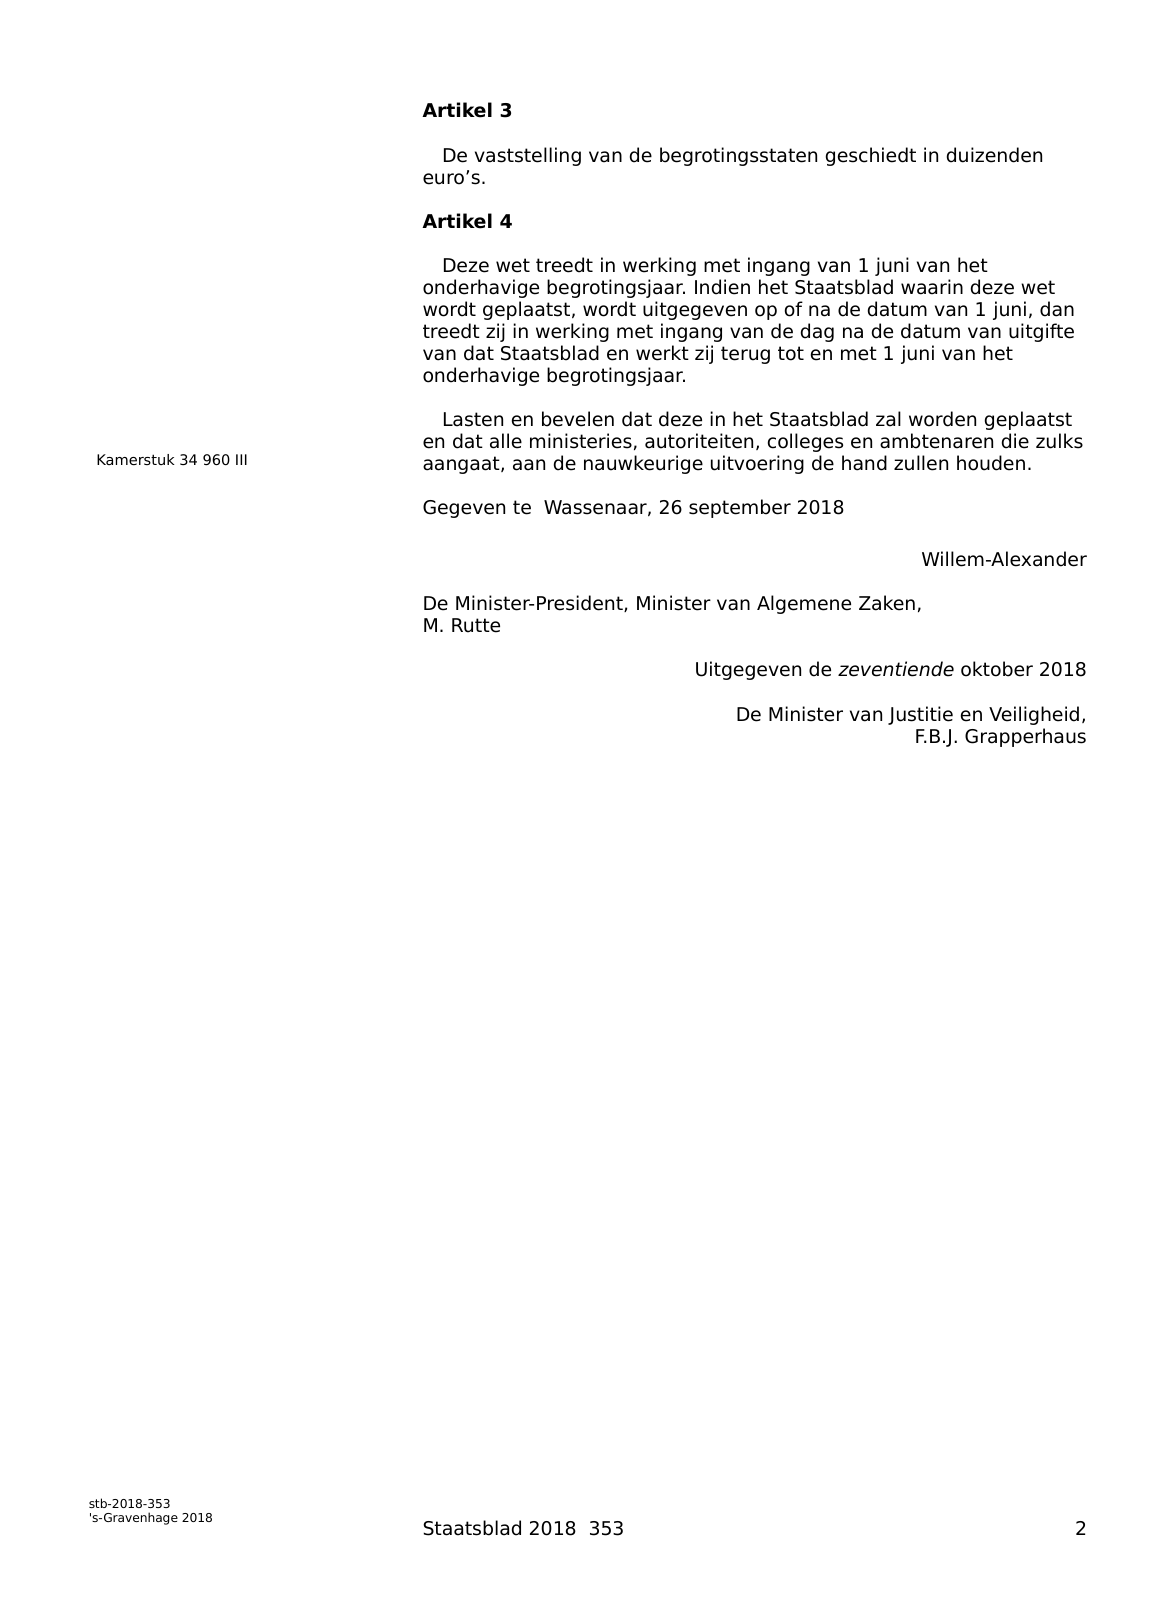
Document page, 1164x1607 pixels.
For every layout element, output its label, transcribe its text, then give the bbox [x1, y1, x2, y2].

text Kamerstuk 34 960 III [77, 452, 396, 469]
subtitle Artikel 4 [422, 211, 1087, 233]
text De vaststelling van de begrotingsstaten geschiedt in duizenden euro’s. [422, 144, 1087, 188]
text Gegeven te Wassenaar, 26 september 2018 [422, 497, 1087, 519]
subtitle Artikel 3 [422, 100, 1087, 122]
text 's-Gravenhage 2018 [88, 1511, 323, 1525]
text Uitgegeven de zeventiende oktober 2018 [422, 659, 1087, 681]
text Deze wet treedt in werking met ingang van 1 juni van het onderhavige begrotingsjaar. Indien het Staatsblad waarin deze wet wordt geplaatst, wordt uitgegeven op of na de datum van 1 juni, dan treedt zij in werking met ingang van de dag na de datum van uitgifte van dat Staatsblad en werkt zij terug tot en met 1 juni van het onderhavige begrotingsjaar. [422, 255, 1087, 387]
text De Minister van Justitie en Veiligheid, F.B.J. Grapperhaus [422, 703, 1087, 747]
text Lasten en bevelen dat deze in het Staatsblad zal worden geplaatst en dat alle ministeries, autoriteiten, colleges en ambtenaren die zulks aangaat, aan de nauwkeurige uitvoering de hand zullen houden. [422, 409, 1087, 475]
text De Minister-President, Minister van Algemene Zaken, M. Rutte [422, 593, 1087, 637]
text Willem-Alexander [422, 549, 1087, 571]
text stb-2018-353 [88, 1497, 323, 1511]
